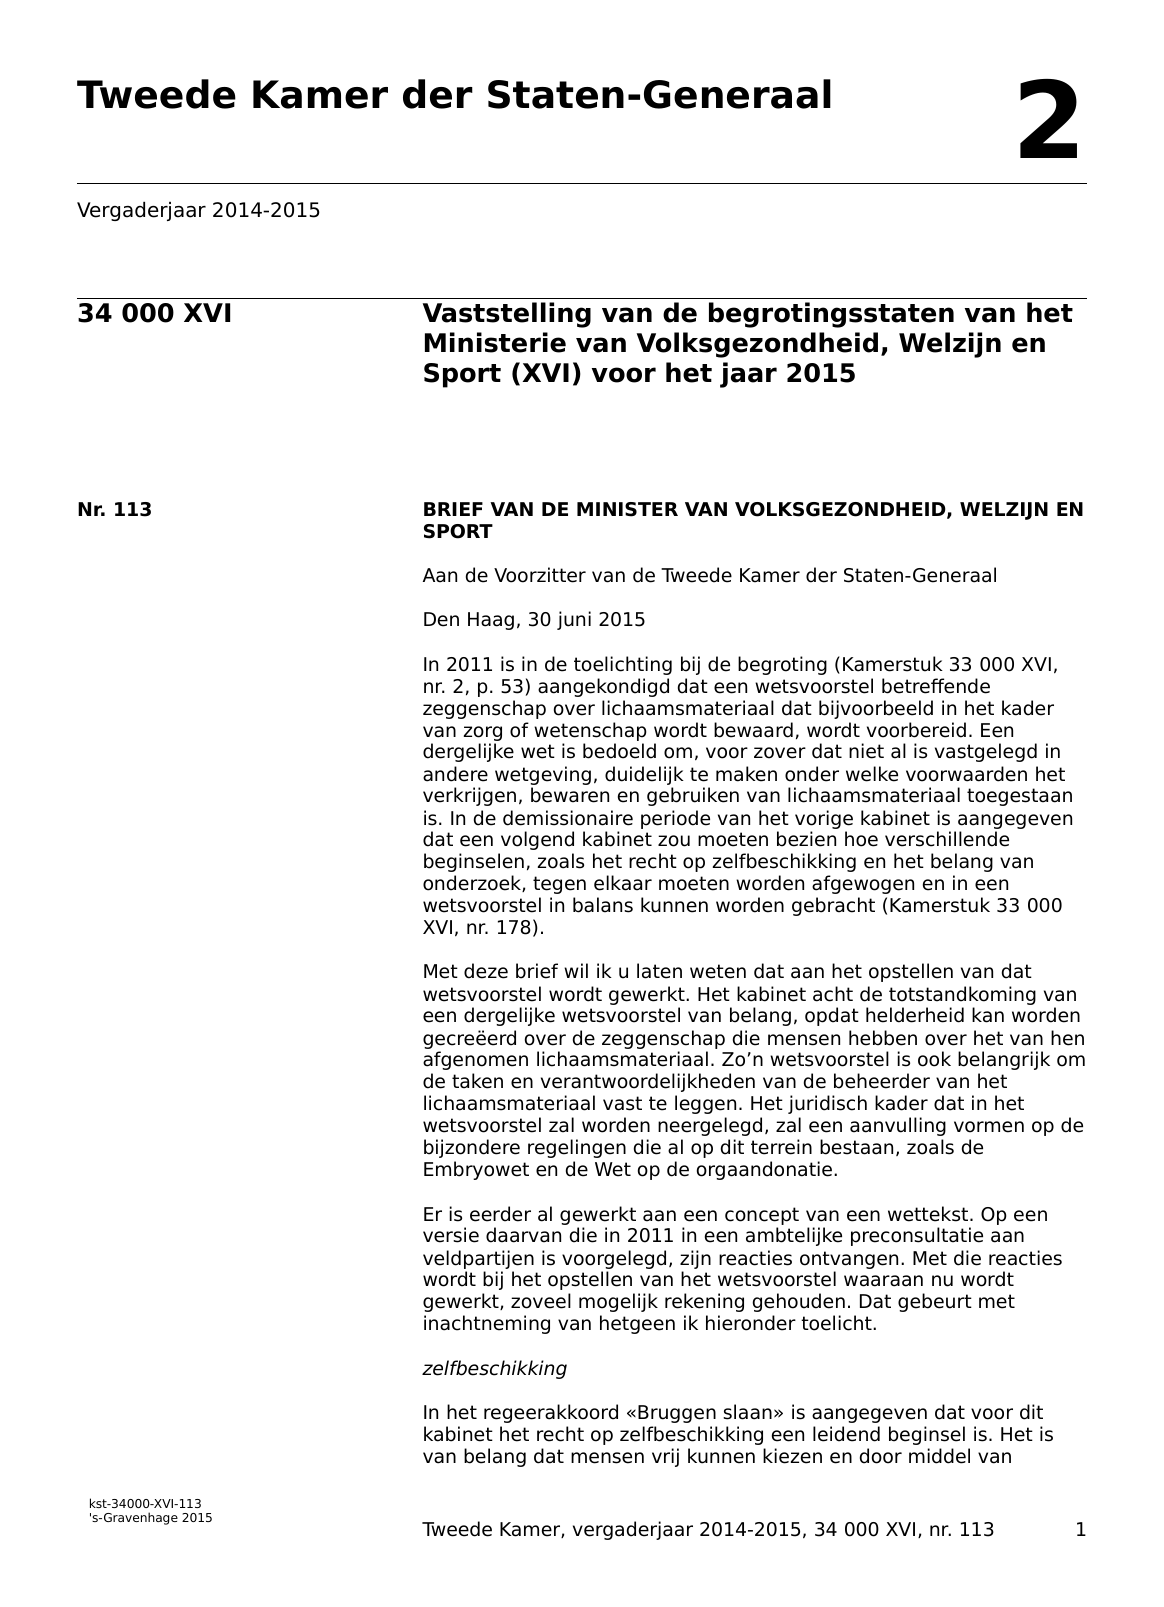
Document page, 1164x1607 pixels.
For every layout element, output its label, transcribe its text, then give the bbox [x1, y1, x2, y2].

text Aan de Voorzitter van de Tweede Kamer der Staten-Generaal [422, 565, 1087, 587]
text Er is eerder al gewerkt aan een concept van een wettekst. Op een versie daarvan die in 2011 in een ambtelijke preconsultatie aan veldpartijen is voorgelegd, zijn reacties ontvangen. Met die reacties wordt bij het opstellen van het wetsvoorstel waaraan nu wordt gewerkt, zoveel mogelijk rekening gehouden. Dat gebeurt met inachtneming van hetgeen ik hieronder toelicht. [422, 1203, 1087, 1335]
text In 2011 is in de toelichting bij de begroting (Kamerstuk 33 000 XVI, nr. 2, p. 53) aangekondigd dat een wetsvoorstel betreffende zeggenschap over lichaamsmateriaal dat bijvoorbeeld in het kader van zorg of wetenschap wordt bewaard, wordt voorbereid. Een dergelijke wet is bedoeld om, voor zover dat niet al is vastgelegd in andere wetgeving, duidelijk te maken onder welke voorwaarden het verkrijgen, bewaren en gebruiken van lichaamsmateriaal toegestaan is. In de demissionaire periode van het vorige kabinet is aangegeven dat een volgend kabinet zou moeten bezien hoe verschillende beginselen, zoals het recht op zelfbeschikking en het belang van onderzoek, tegen elkaar moeten worden afgewogen en in een wetsvoorstel in balans kunnen worden gebracht (Kamerstuk 33 000 XVI, nr. 178). [422, 653, 1087, 939]
subtitle zelfbeschikking [422, 1357, 1087, 1379]
text Met deze brief wil ik u laten weten dat aan het opstellen van dat wetsvoorstel wordt gewerkt. Het kabinet acht de totstandkoming van een dergelijke wetsvoorstel van belang, opdat helderheid kan worden gecreëerd over de zeggenschap die mensen hebben over het van hen afgenomen lichaamsmateriaal. Zo’n wetsvoorstel is ook belangrijk om de taken en verantwoordelijkheden van de beheerder van het lichaamsmateriaal vast te leggen. Het juridisch kader dat in het wetsvoorstel zal worden neergelegd, zal een aanvulling vormen op de bijzondere regelingen die al op dit terrein bestaan, zoals de Embryowet en de Wet op de orgaandonatie. [422, 961, 1087, 1181]
table_header Tweede Kamer der Staten-Generaal [77, 59, 886, 183]
subtitle 34 000 XVI Vaststelling van de begrotingsstaten van het Ministerie van Volksgezondheid, Welzijn en Sport (XVI) voor het jaar 2015 [77, 299, 1087, 388]
text kst-34000-XVI-113 [88, 1497, 323, 1511]
subtitle Nr. 113 BRIEF VAN DE MINISTER VAN VOLKSGEZONDHEID, WELZIJN EN SPORT [77, 499, 1087, 543]
table_cell Vergaderjaar 2014-2015 [77, 184, 1087, 298]
table_header 2 [886, 59, 1087, 183]
text In het regeerakkoord «Bruggen slaan» is aangegeven dat voor dit kabinet het recht op zelfbeschikking een leidend beginsel is. Het is van belang dat mensen vrij kunnen kiezen en door middel van [422, 1402, 1087, 1468]
text Den Haag, 30 juni 2015 [422, 609, 1087, 631]
text 's-Gravenhage 2015 [88, 1511, 323, 1525]
